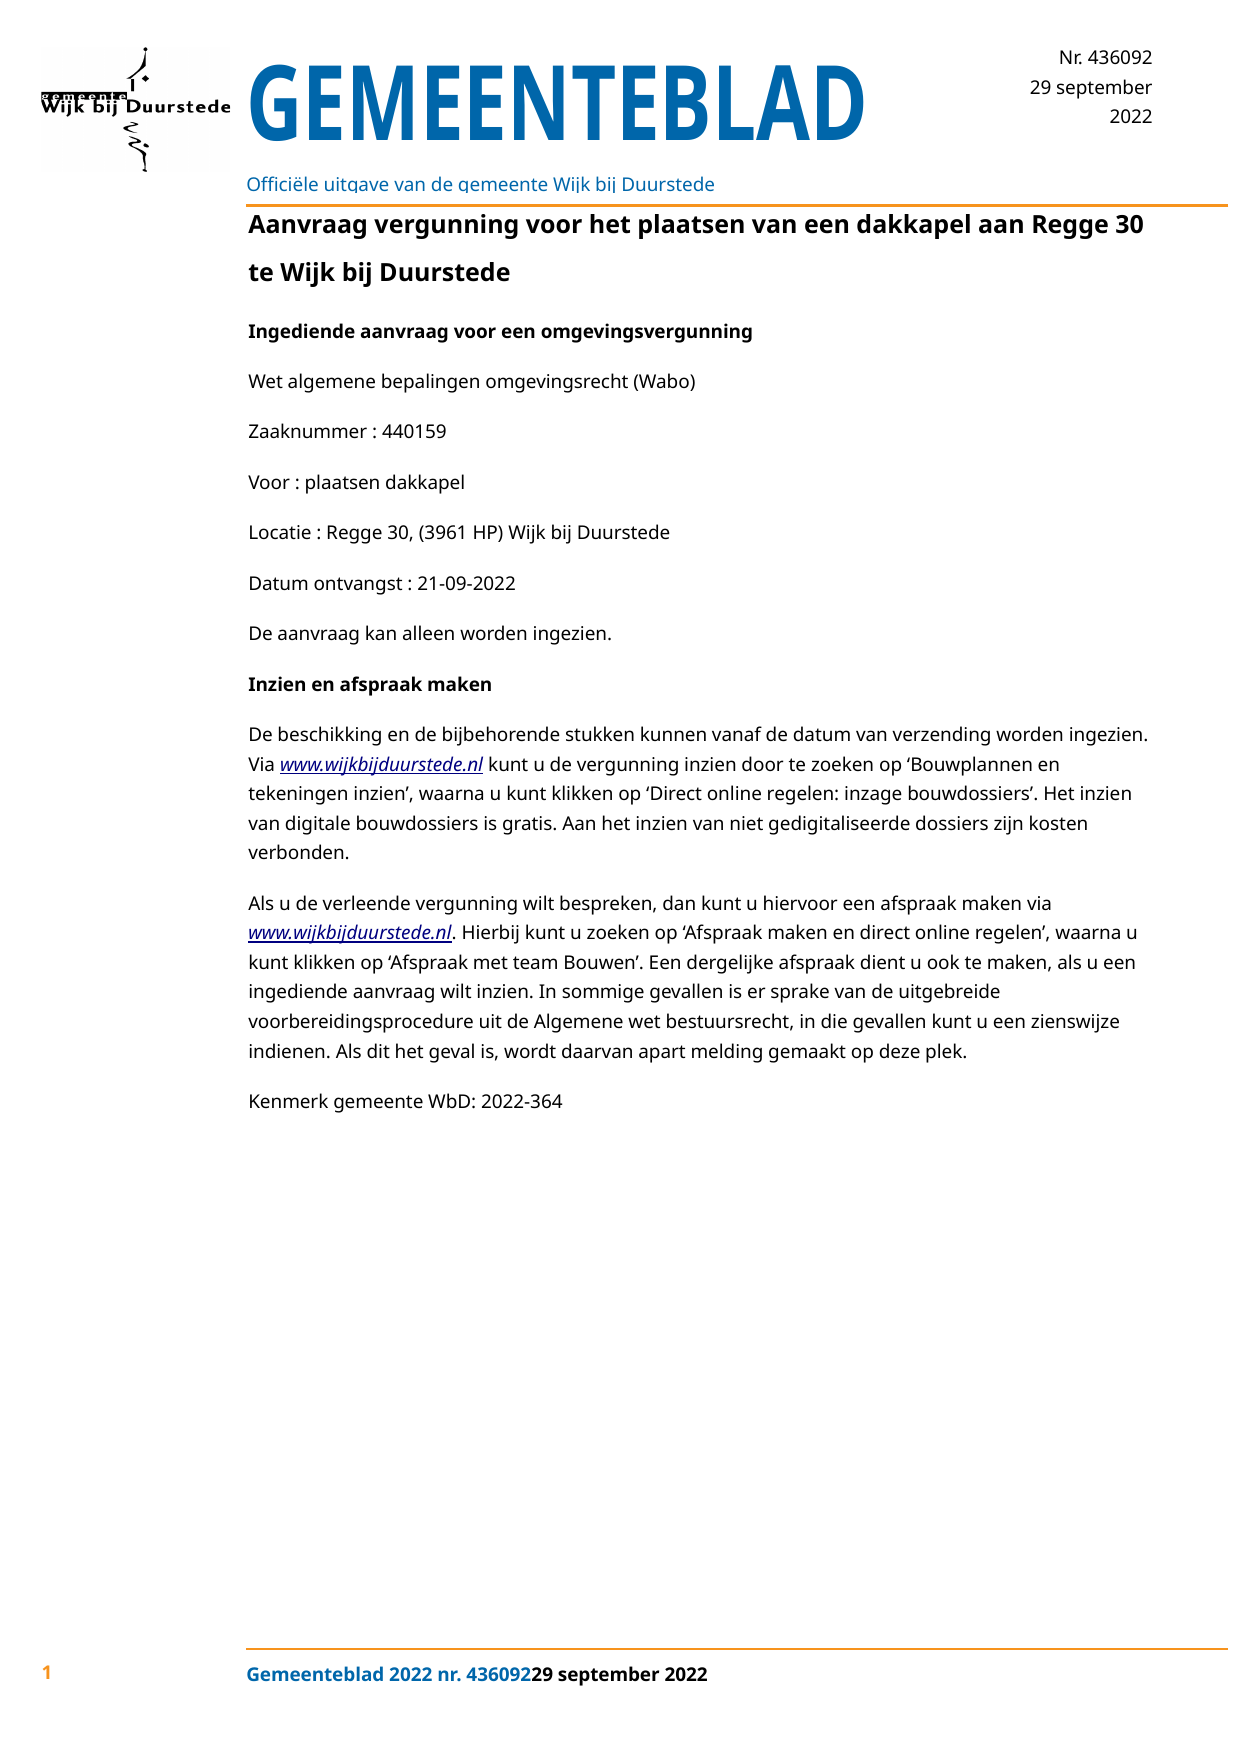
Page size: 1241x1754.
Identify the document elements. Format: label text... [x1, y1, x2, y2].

text De aanvraag kan alleen worden ingezien. [248, 620, 1152, 646]
picture [41, 47, 231, 172]
text Kenmerk gemeente WbD: 2022-364 [248, 1088, 1152, 1114]
text Ingediende aanvraag voor een omgevingsvergunning [248, 318, 1152, 344]
text Locatie : Regge 30, (3961 HP) Wijk bij Duurstede [248, 519, 1152, 545]
text Datum ontvangst : 21-09-2022 [248, 570, 1152, 596]
text Inzien en afspraak maken [248, 671, 1152, 697]
text De beschikking en de bijbehorende stukken kunnen vanaf de datum van verzending worden ingezien. Via www.wijkbijduurstede.nl kunt u de vergunning inzien door te zoeken op ‘Bouwplannen en tekeningen inzien’, waarna u kunt klikken op ‘Direct online regelen: inzage bouwdossiers’. Het inzien van digitale bouwdossiers is gratis. Aan het inzien van niet gedigitaliseerde dossiers zijn kosten verbonden. [248, 721, 1152, 865]
text Zaaknummer : 440159 [248, 419, 1152, 444]
text Voor : plaatsen dakkapel [248, 469, 1152, 495]
text Wet algemene bepalingen omgevingsrecht (Wabo) [248, 368, 1152, 394]
text Als u de verleende vergunning wilt bespreken, dan kunt u hiervoor een afspraak maken via www.wijkbijduurstede.nl. Hierbij kunt u zoeken op ‘Afspraak maken en direct online regelen’, waarna u kunt klikken op ‘Afspraak met team Bouwen’. Een dergelijke afspraak dient u ook te maken, als u een ingediende aanvraag wilt inzien. In sommige gevallen is er sprake van de uitgebreide voorbereidingsprocedure uit de Algemene wet bestuursrecht, in die gevallen kunt u een zienswijze indienen. Als dit het geval is, wordt daarvan apart melding gemaakt op deze plek. [248, 890, 1152, 1064]
text Aanvraag vergunning voor het plaatsen van een dakkapel aan Regge 30 te Wijk bij Duurstede [248, 207, 1152, 288]
